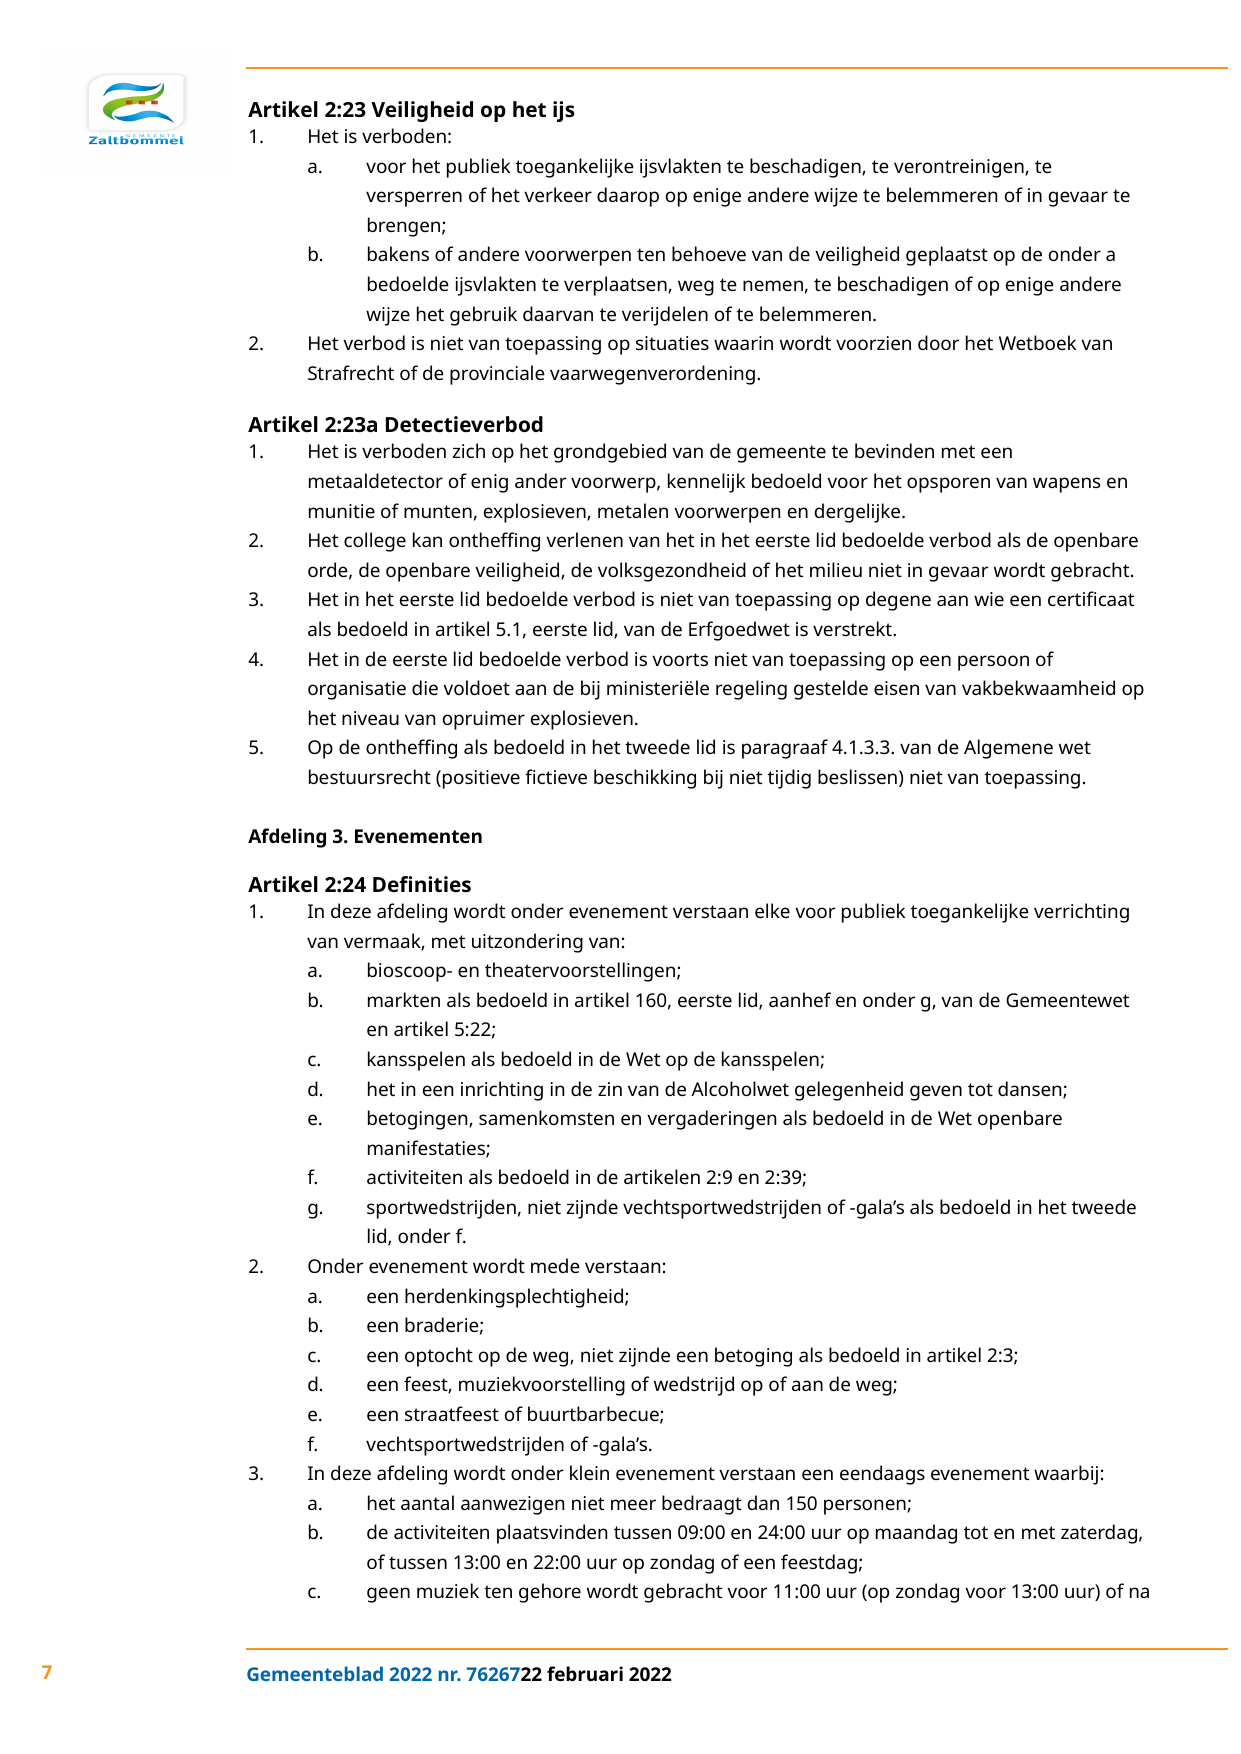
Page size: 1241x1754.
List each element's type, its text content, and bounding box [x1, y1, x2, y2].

list markten als bedoeld in artikel 160, eerste lid, aanhef en onder g, van de Gemeentewet en artikel 5:22; [307, 987, 1152, 1042]
list betogingen, samenkomsten en vergaderingen als bedoeld in de Wet openbare manifestaties; [307, 1105, 1152, 1161]
list Het is verboden: [248, 123, 1152, 149]
list kansspelen als bedoeld in de Wet op de kansspelen; [307, 1046, 1152, 1072]
list Onder evenement wordt mede verstaan: [248, 1253, 1152, 1279]
text Artikel 2:23a Detectieverbod [248, 410, 1152, 439]
list In deze afdeling wordt onder klein evenement verstaan een eendaags evenement waarbij: [248, 1460, 1152, 1486]
list de activiteiten plaatsvinden tussen 09:00 en 24:00 uur op maandag tot en met zaterdag, of tussen 13:00 en 22:00 uur op zondag of een feestdag; [307, 1519, 1152, 1575]
list voor het publiek toegankelijke ijsvlakten te beschadigen, te verontreinigen, te versperren of het verkeer daarop op enige andere wijze te belemmeren of in gevaar te brengen; [307, 153, 1152, 238]
list activiteiten als bedoeld in de artikelen 2:9 en 2:39; [307, 1164, 1152, 1190]
text Afdeling 3. Evenementen [248, 823, 1152, 849]
list Op de ontheffing als bedoeld in het tweede lid is paragraaf 4.1.3.3. van de Algemene wet bestuursrecht (positieve fictieve beschikking bij niet tijdig beslissen) niet van toepassing. [248, 734, 1152, 790]
list bakens of andere voorwerpen ten behoeve van de veiligheid geplaatst op de onder a bedoelde ijsvlakten te verplaatsen, weg te nemen, te beschadigen of op enige andere wijze het gebruik daarvan te verijdelen of te belemmeren. [307, 242, 1152, 326]
list Het college kan ontheffing verlenen van het in het eerste lid bedoelde verbod als de openbare orde, de openbare veiligheid, de volksgezondheid of het milieu niet in gevaar wordt gebracht. [248, 527, 1152, 583]
list vechtsportwedstrijden of -gala’s. [307, 1431, 1152, 1457]
list bioscoop- en theatervoorstellingen; [307, 957, 1152, 983]
list Het in de eerste lid bedoelde verbod is voorts niet van toepassing op een persoon of organisatie die voldoet aan de bij ministeriële regeling gestelde eisen van vakbekwaamheid op het niveau van opruimer explosieven. [248, 646, 1152, 731]
list een feest, muziekvoorstelling of wedstrijd op of aan de weg; [307, 1372, 1152, 1397]
text Artikel 2:24 Definities [248, 870, 1152, 898]
list een optocht op de weg, niet zijnde een betoging als bedoeld in artikel 2:3; [307, 1342, 1152, 1368]
list sportwedstrijden, niet zijnde vechtsportwedstrijden of -gala’s als bedoeld in het tweede lid, onder f. [307, 1194, 1152, 1249]
list een herdenkingsplechtigheid; [307, 1283, 1152, 1309]
list een straatfeest of buurtbarbecue; [307, 1401, 1152, 1427]
list In deze afdeling wordt onder evenement verstaan elke voor publiek toegankelijke verrichting van vermaak, met uitzondering van: [248, 898, 1152, 954]
list Het verbod is niet van toepassing op situaties waarin wordt voorzien door het Wetboek van Strafrecht of de provinciale vaarwegenverordening. [248, 330, 1152, 386]
list een braderie; [307, 1312, 1152, 1338]
list het in een inrichting in de zin van de Alcoholwet gelegenheid geven tot dansen; [307, 1076, 1152, 1102]
list Het is verboden zich op het grondgebied van de gemeente te bevinden met een metaaldetector of enig ander voorwerp, kennelijk bedoeld voor het opsporen van wapens en munitie of munten, explosieven, metalen voorwerpen en dergelijke. [248, 439, 1152, 524]
list geen muziek ten gehore wordt gebracht voor 11:00 uur (op zondag voor 13:00 uur) of na [307, 1579, 1152, 1604]
text Artikel 2:23 Veiligheid op het ijs [248, 95, 1152, 123]
list Het in het eerste lid bedoelde verbod is niet van toepassing op degene aan wie een certificaat als bedoeld in artikel 5.1, eerste lid, van de Erfgoedwet is verstrekt. [248, 587, 1152, 642]
list het aantal aanwezigen niet meer bedraagt dan 150 personen; [307, 1490, 1152, 1516]
picture [41, 47, 231, 172]
